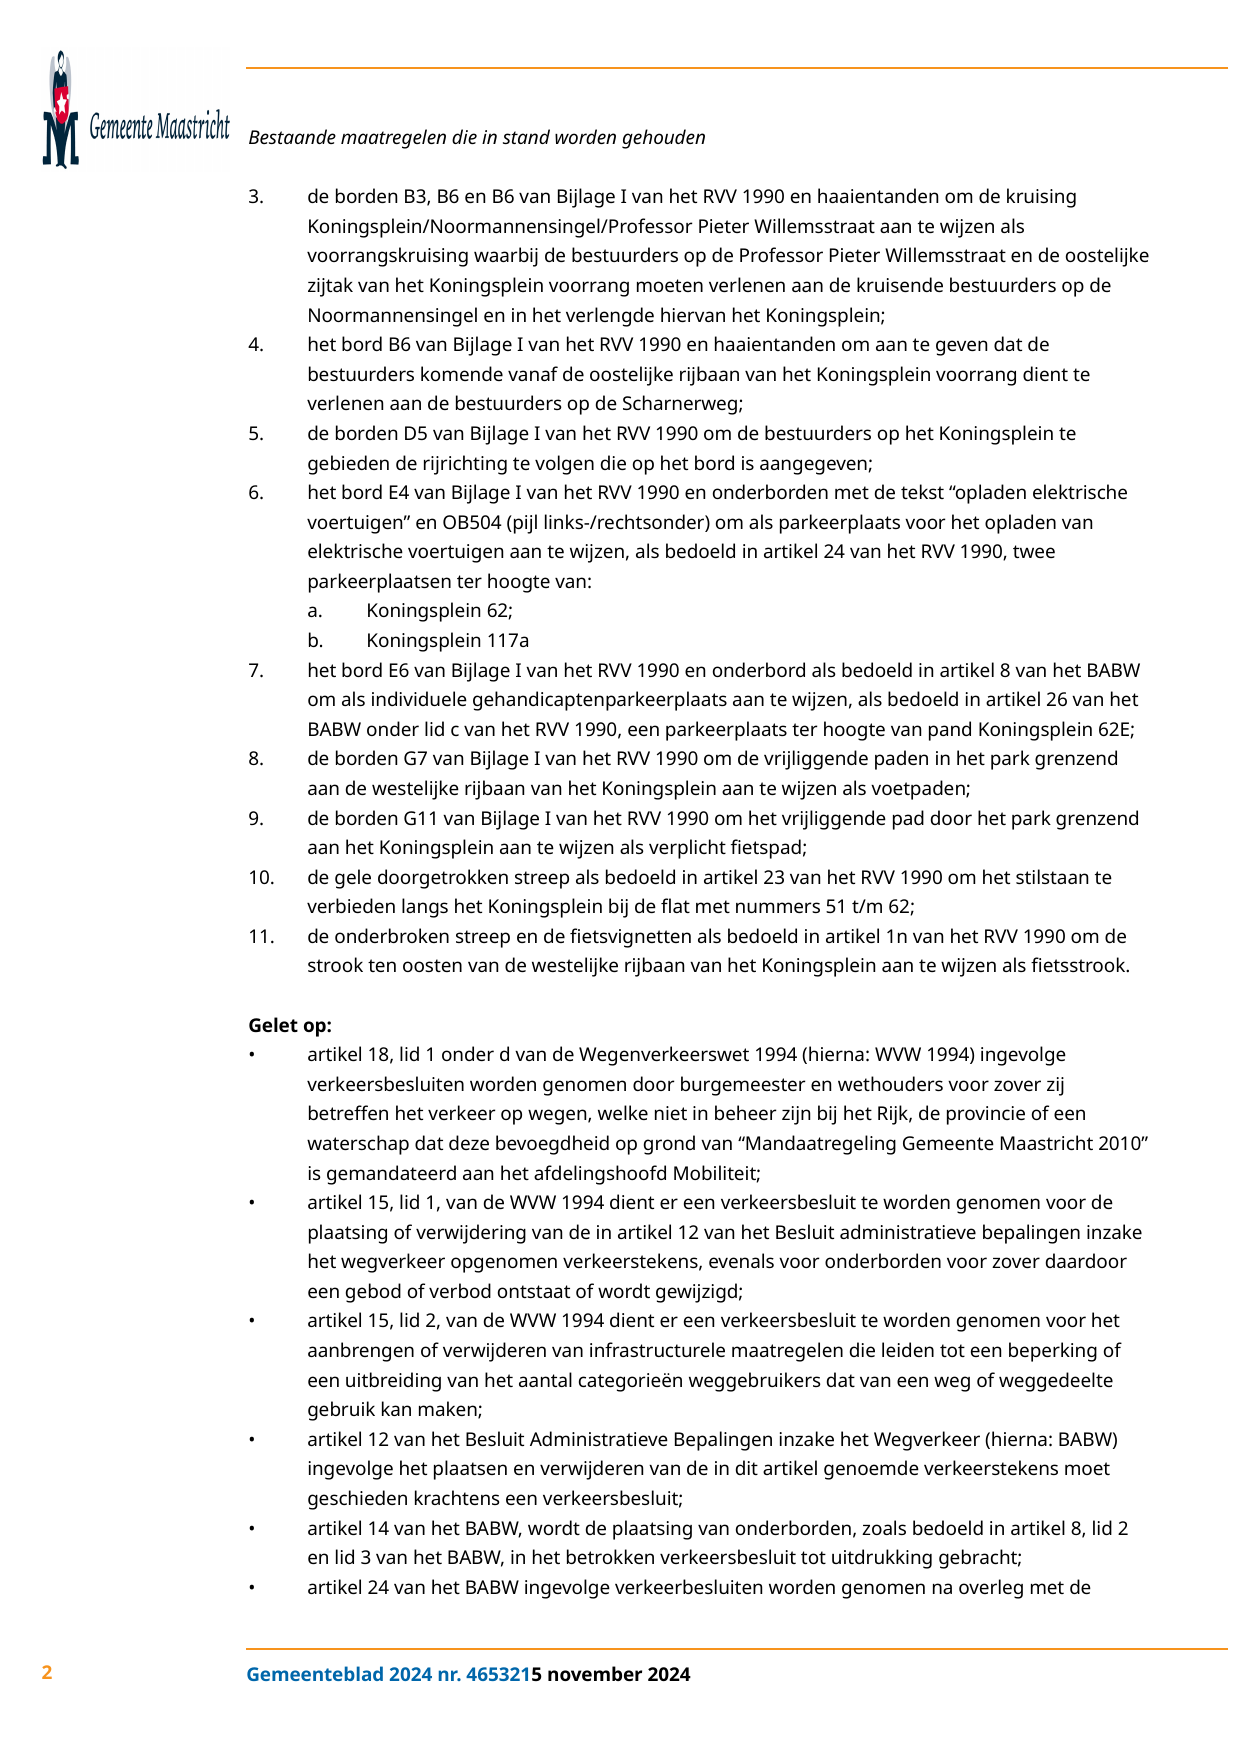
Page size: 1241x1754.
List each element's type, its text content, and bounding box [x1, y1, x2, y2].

text Gelet op: [248, 1012, 1152, 1038]
list de onderbroken streep en de fietsvignetten als bedoeld in artikel 1n van het RVV 1990 om de strook ten oosten van de westelijke rijbaan van het Koningsplein aan te wijzen als fietsstrook. [248, 923, 1152, 978]
list de borden G11 van Bijlage I van het RVV 1990 om het vrijliggende pad door het park grenzend aan het Koningsplein aan te wijzen als verplicht fietspad; [248, 805, 1152, 860]
list de borden D5 van Bijlage I van het RVV 1990 om de bestuurders op het Koningsplein te gebieden de rijrichting te volgen die op het bord is aangegeven; [248, 420, 1152, 476]
list artikel 18, lid 1 onder d van de Wegenverkeerswet 1994 (hierna: WVW 1994) ingevolge verkeersbesluiten worden genomen door burgemeester en wethouders voor zover zij betreffen het verkeer op wegen, welke niet in beheer zijn bij het Rijk, de provincie of een waterschap dat deze bevoegdheid op grond van “Mandaatregeling Gemeente Maastricht 2010” is gemandateerd aan het afdelingshoofd Mobiliteit; [248, 1041, 1152, 1186]
list artikel 15, lid 2, van de WVW 1994 dient er een verkeersbesluit te worden genomen voor het aanbrengen of verwijderen van infrastructurele maatregelen die leiden tot een beperking of een uitbreiding van het aantal categorieën weggebruikers dat van een weg of weggedeelte gebruik kan maken; [248, 1308, 1152, 1422]
list artikel 15, lid 1, van de WVW 1994 dient er een verkeersbesluit te worden genomen voor de plaatsing of verwijdering van de in artikel 12 van het Besluit administratieve bepalingen inzake het wegverkeer opgenomen verkeerstekens, evenals voor onderborden voor zover daardoor een gebod of verbod ontstaat of wordt gewijzigd; [248, 1189, 1152, 1304]
picture [41, 47, 231, 172]
list de borden G7 van Bijlage I van het RVV 1990 om de vrijliggende paden in het park grenzend aan de westelijke rijbaan van het Koningsplein aan te wijzen als voetpaden; [248, 746, 1152, 801]
list het bord E4 van Bijlage I van het RVV 1990 en onderborden met de tekst “opladen elektrische voertuigen” en OB504 (pijl links-/rechtsonder) om als parkeerplaats voor het opladen van elektrische voertuigen aan te wijzen, als bedoeld in artikel 24 van het RVV 1990, twee parkeerplaatsen ter hoogte van: [248, 479, 1152, 594]
text Bestaande maatregelen die in stand worden gehouden [248, 124, 1152, 150]
list Koningsplein 117a [307, 627, 1152, 653]
list het bord B6 van Bijlage I van het RVV 1990 en haaientanden om aan te geven dat de bestuurders komende vanaf de oostelijke rijbaan van het Koningsplein voorrang dient te verlenen aan de bestuurders op de Scharnerweg; [248, 331, 1152, 416]
list Koningsplein 62; [307, 598, 1152, 623]
list artikel 12 van het Besluit Administratieve Bepalingen inzake het Wegverkeer (hierna: BABW) ingevolge het plaatsen en verwijderen van de in dit artikel genoemde verkeerstekens moet geschieden krachtens een verkeersbesluit; [248, 1426, 1152, 1511]
list artikel 14 van het BABW, wordt de plaatsing van onderborden, zoals bedoeld in artikel 8, lid 2 en lid 3 van het BABW, in het betrokken verkeersbesluit tot uitdrukking gebracht; [248, 1515, 1152, 1570]
list de borden B3, B6 en B6 van Bijlage I van het RVV 1990 en haaientanden om de kruising Koningsplein/Noormannensingel/Professor Pieter Willemsstraat aan te wijzen als voorrangskruising waarbij de bestuurders op de Professor Pieter Willemsstraat en de oostelijke zijtak van het Koningsplein voorrang moeten verlenen aan de kruisende bestuurders op de Noormannensingel en in het verlengde hiervan het Koningsplein; [248, 183, 1152, 328]
list artikel 24 van het BABW ingevolge verkeerbesluiten worden genomen na overleg met de [248, 1574, 1152, 1600]
list het bord E6 van Bijlage I van het RVV 1990 en onderbord als bedoeld in artikel 8 van het BABW om als individuele gehandicaptenparkeerplaats aan te wijzen, als bedoeld in artikel 26 van het BABW onder lid c van het RVV 1990, een parkeerplaats ter hoogte van pand Koningsplein 62E; [248, 657, 1152, 742]
list de gele doorgetrokken streep als bedoeld in artikel 23 van het RVV 1990 om het stilstaan te verbieden langs het Koningsplein bij de flat met nummers 51 t/m 62; [248, 864, 1152, 919]
